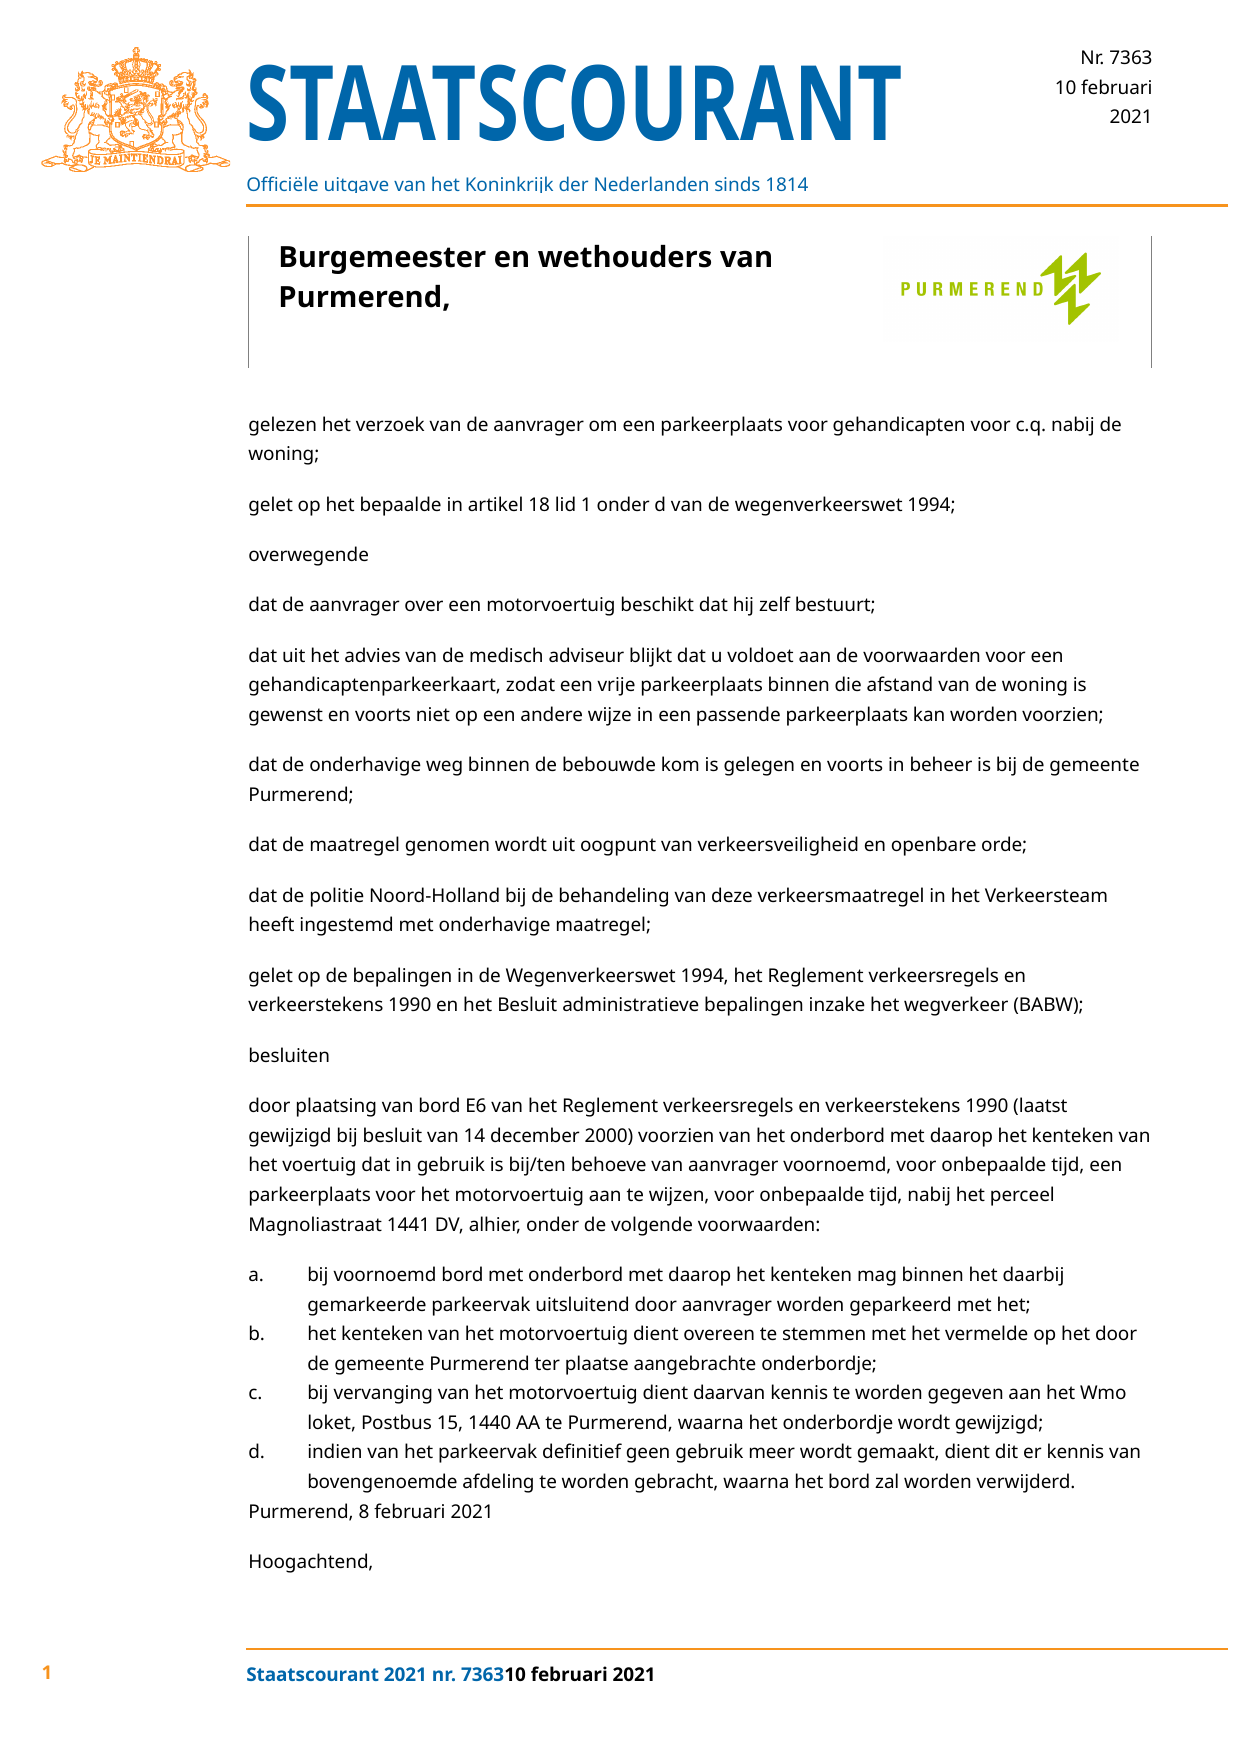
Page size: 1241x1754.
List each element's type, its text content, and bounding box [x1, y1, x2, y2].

text gelezen het verzoek van de aanvrager om een parkeerplaats voor gehandicapten voor c.q. nabij de woning; [248, 411, 1152, 466]
table_header Burgemeester en wethouders van Purmerend, [249, 236, 850, 368]
text gelet op de bepalingen in de Wegenverkeerswet 1994, het Reglement verkeersregels en verkeerstekens 1990 en het Besluit administratieve bepalingen inzake het wegverkeer (BABW); [248, 962, 1152, 1017]
text dat de politie Noord-Holland bij de behandeling van deze verkeersmaatregel in het Verkeersteam heeft ingestemd met onderhavige maatregel; [248, 882, 1152, 937]
list bij voornoemd bord met onderbord met daarop het kenteken mag binnen het daarbij gemarkeerde parkeervak uitsluitend door aanvrager worden geparkeerd met het; [248, 1261, 1152, 1317]
list indien van het parkeervak definitief geen gebruik meer wordt gemaakt, dient dit er kennis van bovengenoemde afdeling te worden gebracht, waarna het bord zal worden verwijderd. [248, 1439, 1152, 1494]
text dat de aanvrager over een motorvoertuig beschikt dat hij zelf bestuurt; [248, 592, 1152, 617]
text besluiten [248, 1042, 1152, 1068]
picture [41, 47, 231, 172]
text overwegende [248, 541, 1152, 567]
text dat uit het advies van de medisch adviseur blijkt dat u voldoet aan de voorwaarden voor een gehandicaptenparkeerkaart, zodat een vrije parkeerplaats binnen die afstand van de woning is gewenst en voorts niet op een andere wijze in een passende parkeerplaats kan worden voorzien; [248, 642, 1152, 727]
text Purmerend, 8 februari 2021 [248, 1498, 1152, 1524]
text Hoogachtend, [248, 1548, 1152, 1574]
text door plaatsing van bord E6 van het Reglement verkeersregels en verkeerstekens 1990 (laatst gewijzigd bij besluit van 14 december 2000) voorzien van het onderbord met daarop het kenteken van het voertuig dat in gebruik is bij/ten behoeve van aanvrager voornoemd, voor onbepaalde tijd, een parkeerplaats voor het motorvoertuig aan te wijzen, voor onbepaalde tijd, nabij het perceel Magnoliastraat 1441 DV, alhier, onder de volgende voorwaarden: [248, 1092, 1152, 1237]
text dat de onderhavige weg binnen de bebouwde kom is gelegen en voorts in beheer is bij de gemeente Purmerend; [248, 752, 1152, 807]
text gelet op het bepaalde in artikel 18 lid 1 onder d van de wegenverkeerswet 1994; [248, 491, 1152, 517]
list bij vervanging van het motorvoertuig dient daarvan kennis te worden gegeven aan het Wmo loket, Postbus 15, 1440 AA te Purmerend, waarna het onderbordje wordt gewijzigd; [248, 1379, 1152, 1435]
text dat de maatregel genomen wordt uit oogpunt van verkeersveiligheid en openbare orde; [248, 832, 1152, 857]
picture [882, 236, 1119, 342]
list het kenteken van het motorvoertuig dient overeen te stemmen met het vermelde op het door de gemeente Purmerend ter plaatse aangebrachte onderbordje; [248, 1320, 1152, 1376]
table_header [850, 236, 1151, 368]
